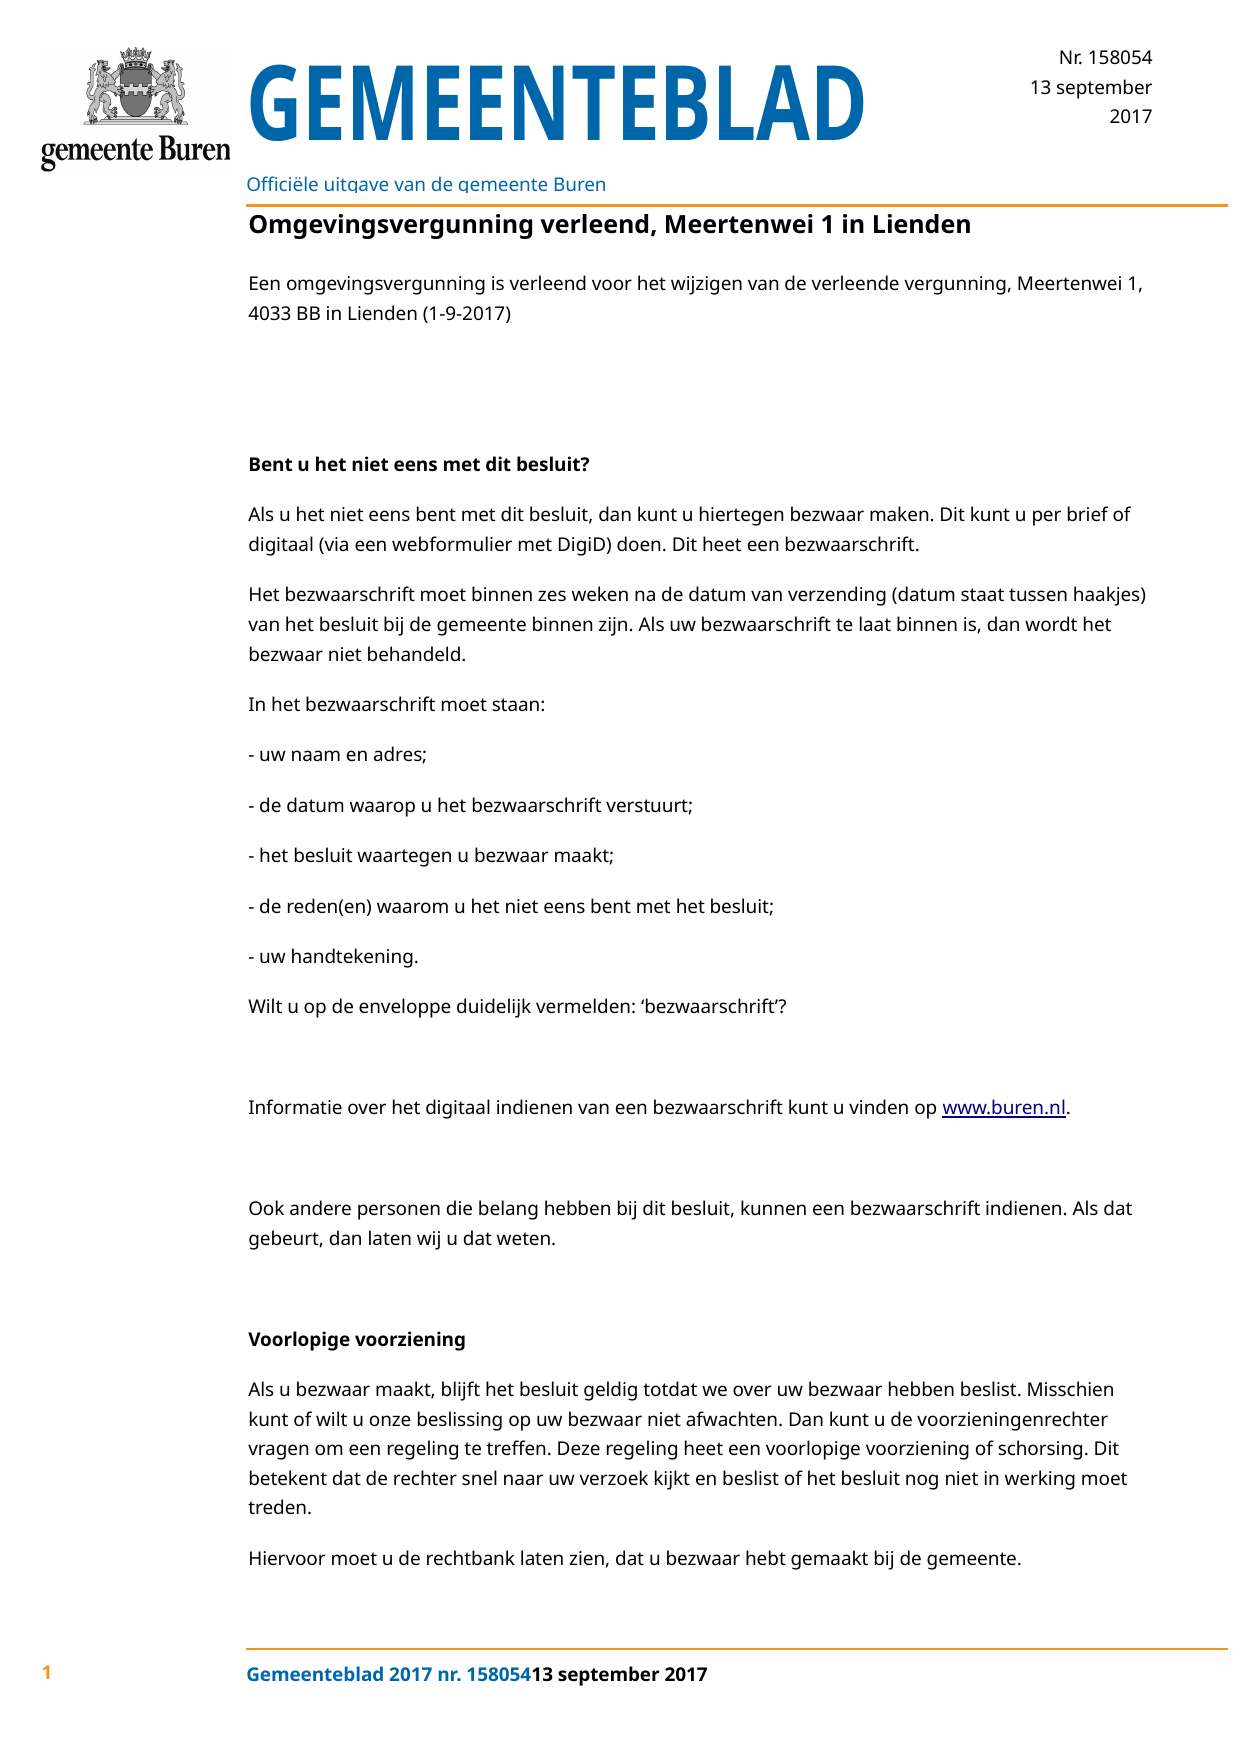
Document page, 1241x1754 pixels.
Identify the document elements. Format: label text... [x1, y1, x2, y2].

text Informatie over het digitaal indienen van een bezwaarschrift kunt u vinden op www.buren.nl. [248, 1094, 1152, 1120]
picture [41, 47, 231, 172]
text Hiervoor moet u de rechtbank laten zien, dat u bezwaar hebt gemaakt bij de gemeente. [248, 1545, 1152, 1571]
text Als u het niet eens bent met dit besluit, dan kunt u hiertegen bezwaar maken. Dit kunt u per brief of digitaal (via een webformulier met DigiD) doen. Dit heet een bezwaarschrift. [248, 502, 1152, 557]
text Het bezwaarschrift moet binnen zes weken na de datum van verzending (datum staat tussen haakjes) van het besluit bij de gemeente binnen zijn. Als uw bezwaarschrift te laat binnen is, dan wordt het bezwaar niet behandeld. [248, 582, 1152, 666]
text - de datum waarop u het bezwaarschrift verstuurt; [248, 792, 1152, 818]
text - uw naam en adres; [248, 742, 1152, 767]
text Een omgevingsvergunning is verleend voor het wijzigen van de verleende vergunning, Meertenwei 1, 4033 BB in Lienden (1-9-2017) [248, 270, 1152, 326]
text - uw handtekening. [248, 943, 1152, 969]
text Wilt u op de enveloppe duidelijk vermelden: ‘bezwaarschrift’? [248, 994, 1152, 1019]
text Als u bezwaar maakt, blijft het besluit geldig totdat we over uw bezwaar hebben beslist. Misschien kunt of wilt u onze beslissing op uw bezwaar niet afwachten. Dan kunt u de voorzieningenrechter vragen om een regeling te treffen. Deze regeling heet een voorlopige voorziening of schorsing. Dit betekent dat de rechter snel naar uw verzoek kijkt en beslist of het besluit nog niet in werking moet treden. [248, 1376, 1152, 1520]
text - het besluit waartegen u bezwaar maakt; [248, 842, 1152, 868]
text Ook andere personen die belang hebben bij dit besluit, kunnen een bezwaarschrift indienen. Als dat gebeurt, dan laten wij u dat weten. [248, 1195, 1152, 1251]
text Voorlopige voorziening [248, 1326, 1152, 1351]
text Omgevingsvergunning verleend, Meertenwei 1 in Lienden [248, 207, 1152, 241]
text - de reden(en) waarom u het niet eens bent met het besluit; [248, 893, 1152, 918]
text In het bezwaarschrift moet staan: [248, 691, 1152, 717]
text Bent u het niet eens met dit besluit? [248, 451, 1152, 477]
